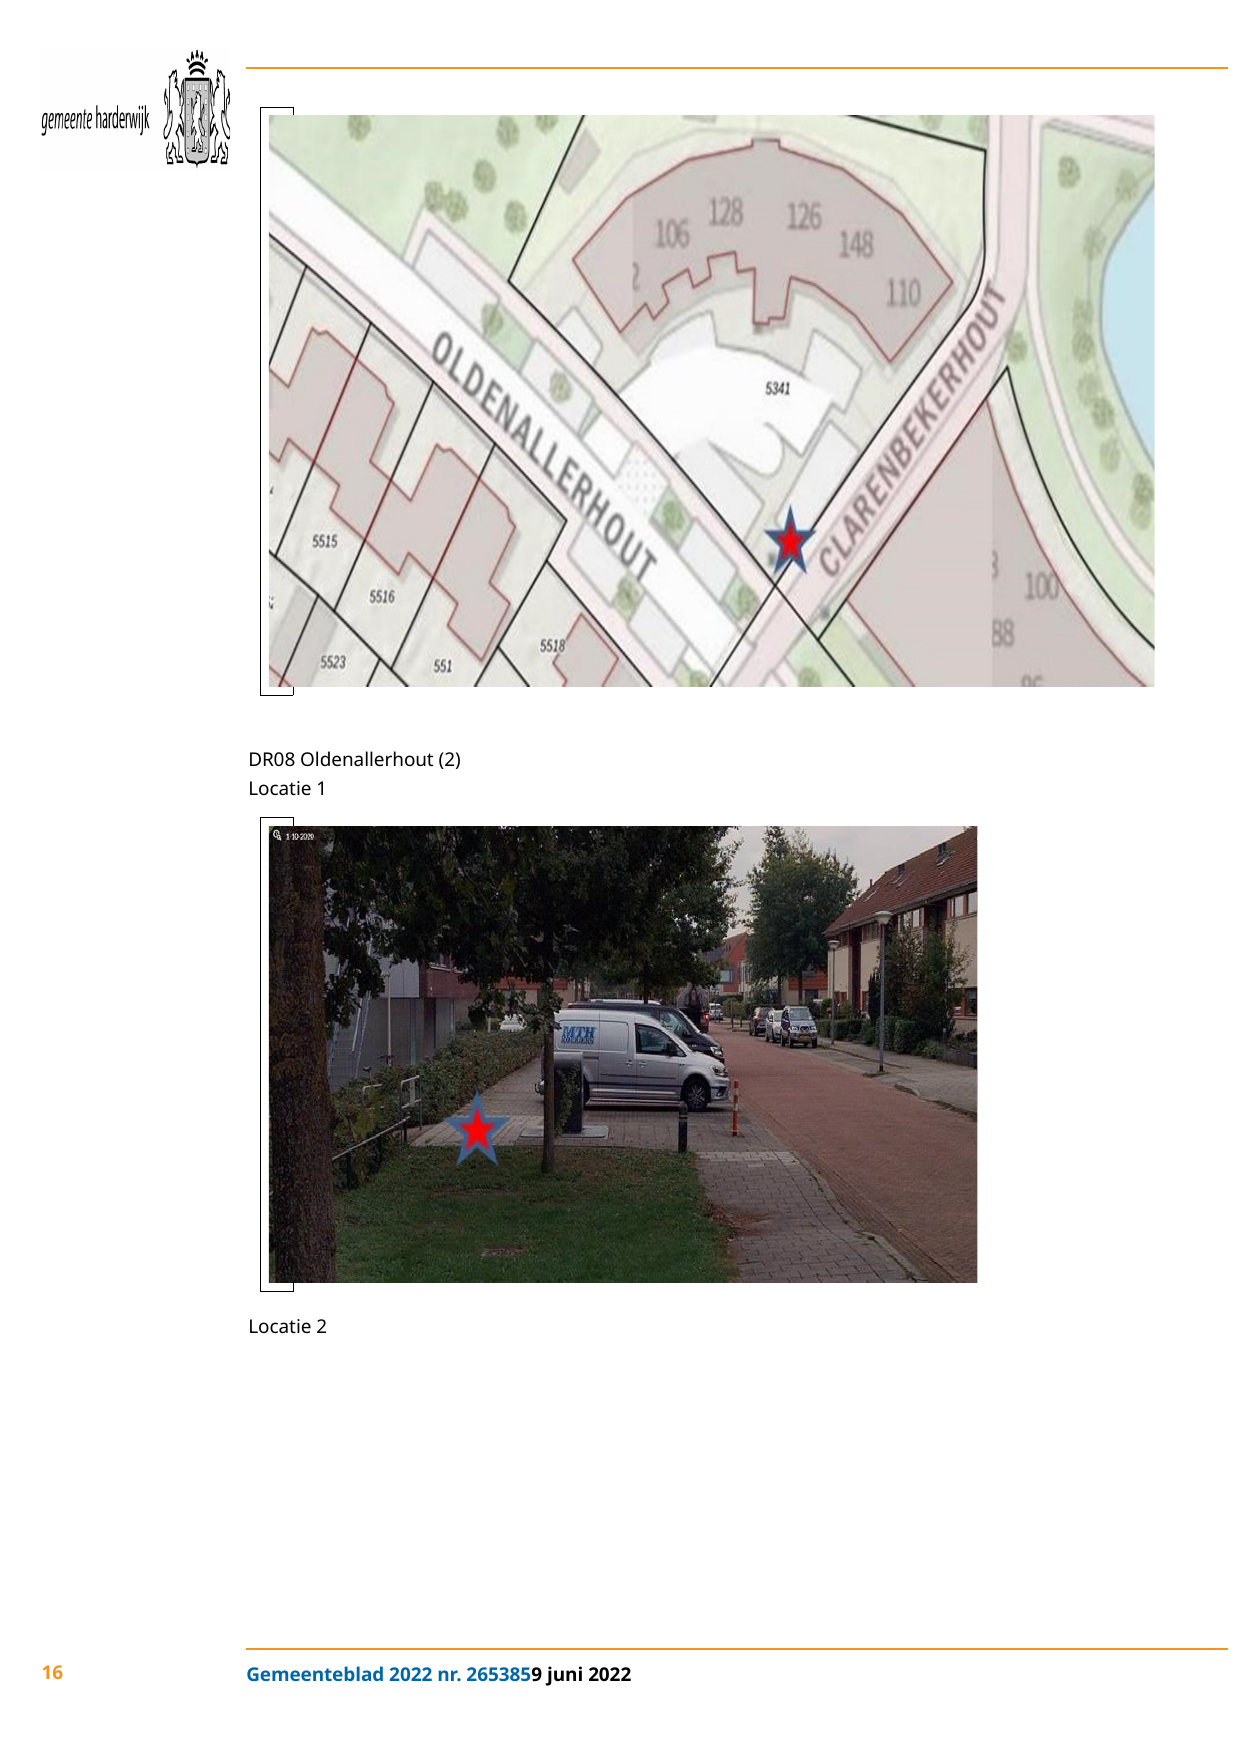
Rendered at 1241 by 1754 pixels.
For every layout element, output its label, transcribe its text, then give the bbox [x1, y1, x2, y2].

picture [268, 115, 1155, 687]
text Locatie 1 [248, 776, 1152, 801]
text Locatie 2 [248, 1313, 1152, 1338]
text DR08 Oldenallerhout (2) [248, 746, 1152, 772]
picture [41, 47, 231, 172]
picture [268, 826, 978, 1283]
